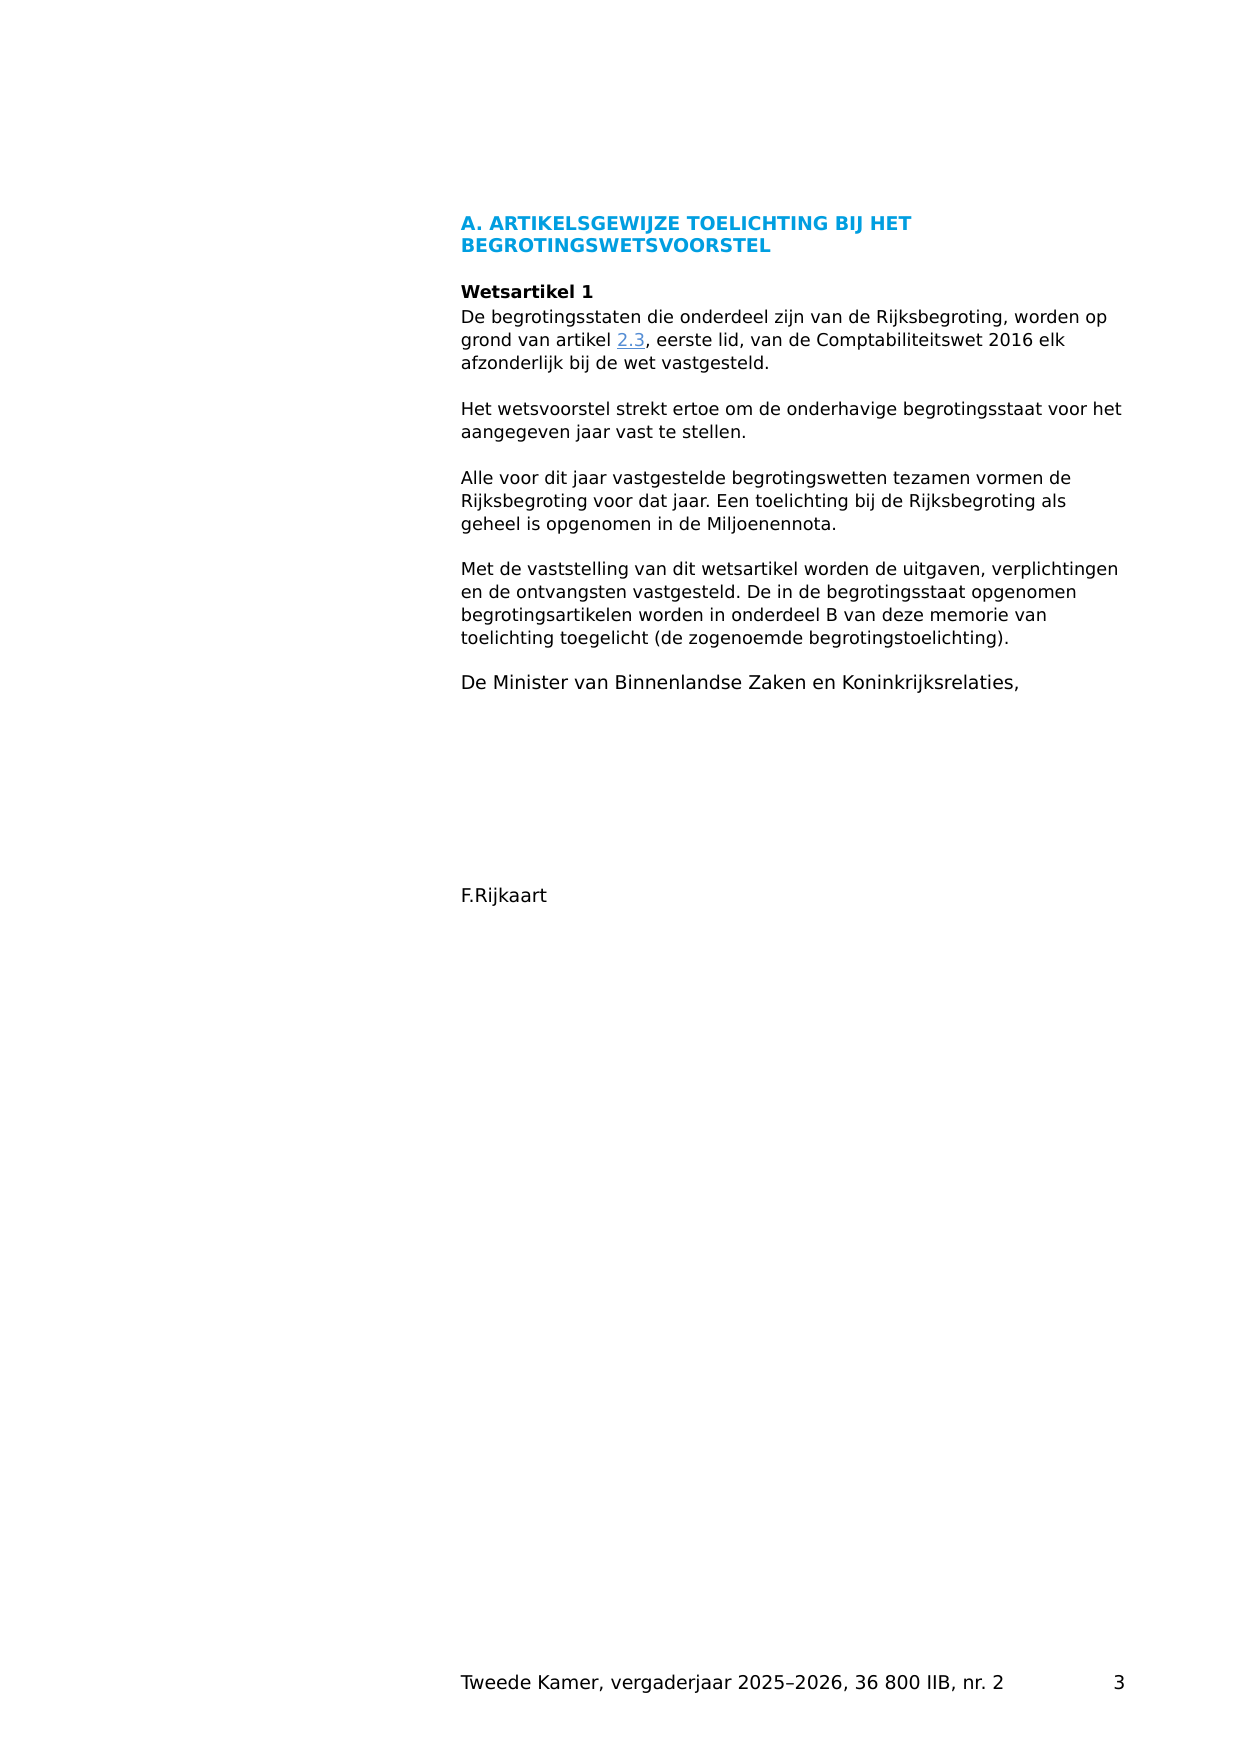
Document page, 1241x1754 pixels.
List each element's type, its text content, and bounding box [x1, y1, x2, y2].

title A. Artikelsgewijze toelichting bij het begrotingswetsvoorstel [461, 213, 1125, 257]
text Alle voor dit jaar vastgestelde begrotingswetten tezamen vormen de Rijksbegroting voor dat jaar. Een toelichting bij de Rijksbegroting als geheel is opgenomen in de Miljoenennota. [461, 466, 1125, 534]
text F.Rijkaart [461, 885, 1125, 907]
text Met de vaststelling van dit wetsartikel worden de uitgaven, verplichtingen en de ontvangsten vastgesteld. De in de begrotingsstaat opgenomen begrotingsartikelen worden in onderdeel B van deze memorie van toelichting toegelicht (de zogenoemde begrotingstoelichting). [461, 557, 1125, 649]
text Het wetsvoorstel strekt ertoe om de onderhavige begrotingsstaat voor het aangegeven jaar vast te stellen. [461, 397, 1125, 443]
text De Minister van Binnenlandse Zaken en Koninkrijksrelaties, [461, 672, 1125, 694]
text Wetsartikel 1 [461, 280, 1125, 303]
text De begrotingsstaten die onderdeel zijn van de Rijksbegroting, worden op grond van artikel 2.3, eerste lid, van de Comptabiliteitswet 2016 elk afzonderlijk bij de wet vastgesteld. [461, 305, 1125, 374]
